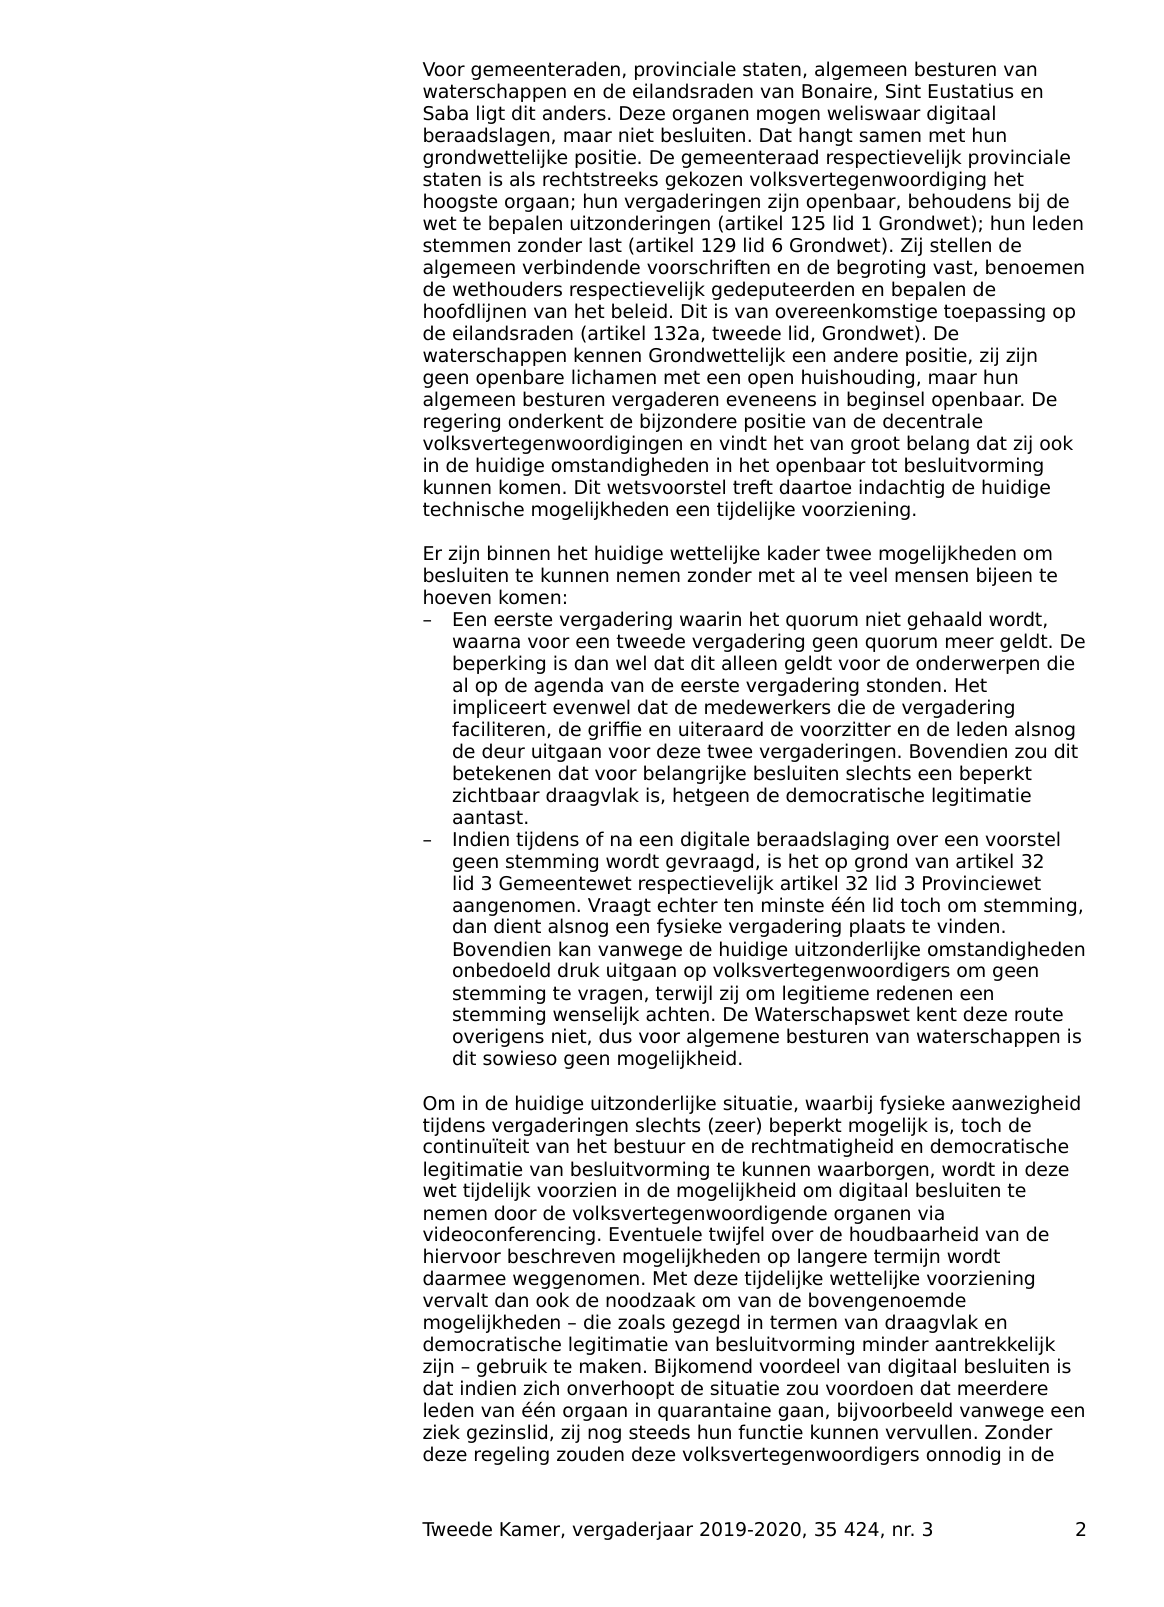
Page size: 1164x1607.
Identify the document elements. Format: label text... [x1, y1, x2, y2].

text Om in de huidige uitzonderlijke situatie, waarbij fysieke aanwezigheid tijdens vergaderingen slechts (zeer) beperkt mogelijk is, toch de continuïteit van het bestuur en de rechtmatigheid en democratische legitimatie van besluitvorming te kunnen waarborgen, wordt in deze wet tijdelijk voorzien in de mogelijkheid om digitaal besluiten te nemen door de volksvertegenwoordigende organen via videoconferencing. Eventuele twijfel over de houdbaarheid van de hiervoor beschreven mogelijkheden op langere termijn wordt daarmee weggenomen. Met deze tijdelijke wettelijke voorziening vervalt dan ook de noodzaak om van de bovengenoemde mogelijkheden – die zoals gezegd in termen van draagvlak en democratische legitimatie van besluitvorming minder aantrekkelijk zijn – gebruik te maken. Bijkomend voordeel van digitaal besluiten is dat indien zich onverhoopt de situatie zou voordoen dat meerdere leden van één orgaan in quarantaine gaan, bijvoorbeeld vanwege een ziek gezinslid, zij nog steeds hun functie kunnen vervullen. Zonder deze regeling zouden deze volksvertegenwoordigers onnodig in de [422, 1092, 1087, 1466]
text – Indien tijdens of na een digitale beraadslaging over een voorstel geen stemming wordt gevraagd, is het op grond van artikel 32 lid 3 Gemeentewet respectievelijk artikel 32 lid 3 Provinciewet aangenomen. Vraagt echter ten minste één lid toch om stemming, dan dient alsnog een fysieke vergadering plaats te vinden. Bovendien kan vanwege de huidige uitzonderlijke omstandigheden onbedoeld druk uitgaan op volksvertegenwoordigers om geen stemming te vragen, terwijl zij om legitieme redenen een stemming wenselijk achten. De Waterschapswet kent deze route overigens niet, dus voor algemene besturen van waterschappen is dit sowieso geen mogelijkheid. [422, 828, 1087, 1070]
text – Een eerste vergadering waarin het quorum niet gehaald wordt, waarna voor een tweede vergadering geen quorum meer geldt. De beperking is dan wel dat dit alleen geldt voor de onderwerpen die al op de agenda van de eerste vergadering stonden. Het impliceert evenwel dat de medewerkers die de vergadering faciliteren, de griffie en uiteraard de voorzitter en de leden alsnog de deur uitgaan voor deze twee vergaderingen. Bovendien zou dit betekenen dat voor belangrijke besluiten slechts een beperkt zichtbaar draagvlak is, hetgeen de democratische legitimatie aantast. [422, 609, 1087, 828]
text Voor gemeenteraden, provinciale staten, algemeen besturen van waterschappen en de eilandsraden van Bonaire, Sint Eustatius en Saba ligt dit anders. Deze organen mogen weliswaar digitaal beraadslagen, maar niet besluiten. Dat hangt samen met hun grondwettelijke positie. De gemeenteraad respectievelijk provinciale staten is als rechtstreeks gekozen volksvertegenwoordiging het hoogste orgaan; hun vergaderingen zijn openbaar, behoudens bij de wet te bepalen uitzonderingen (artikel 125 lid 1 Grondwet); hun leden stemmen zonder last (artikel 129 lid 6 Grondwet). Zij stellen de algemeen verbindende voorschriften en de begroting vast, benoemen de wethouders respectievelijk gedeputeerden en bepalen de hoofdlijnen van het beleid. Dit is van overeenkomstige toepassing op de eilandsraden (artikel 132a, tweede lid, Grondwet). De waterschappen kennen Grondwettelijk een andere positie, zij zijn geen openbare lichamen met een open huishouding, maar hun algemeen besturen vergaderen eveneens in beginsel openbaar. De regering onderkent de bijzondere positie van de decentrale volksvertegenwoordigingen en vindt het van groot belang dat zij ook in de huidige omstandigheden in het openbaar tot besluitvorming kunnen komen. Dit wetsvoorstel treft daartoe indachtig de huidige technische mogelijkheden een tijdelijke voorziening. [422, 59, 1087, 521]
text Er zijn binnen het huidige wettelijke kader twee mogelijkheden om besluiten te kunnen nemen zonder met al te veel mensen bijeen te hoeven komen: [422, 543, 1087, 609]
